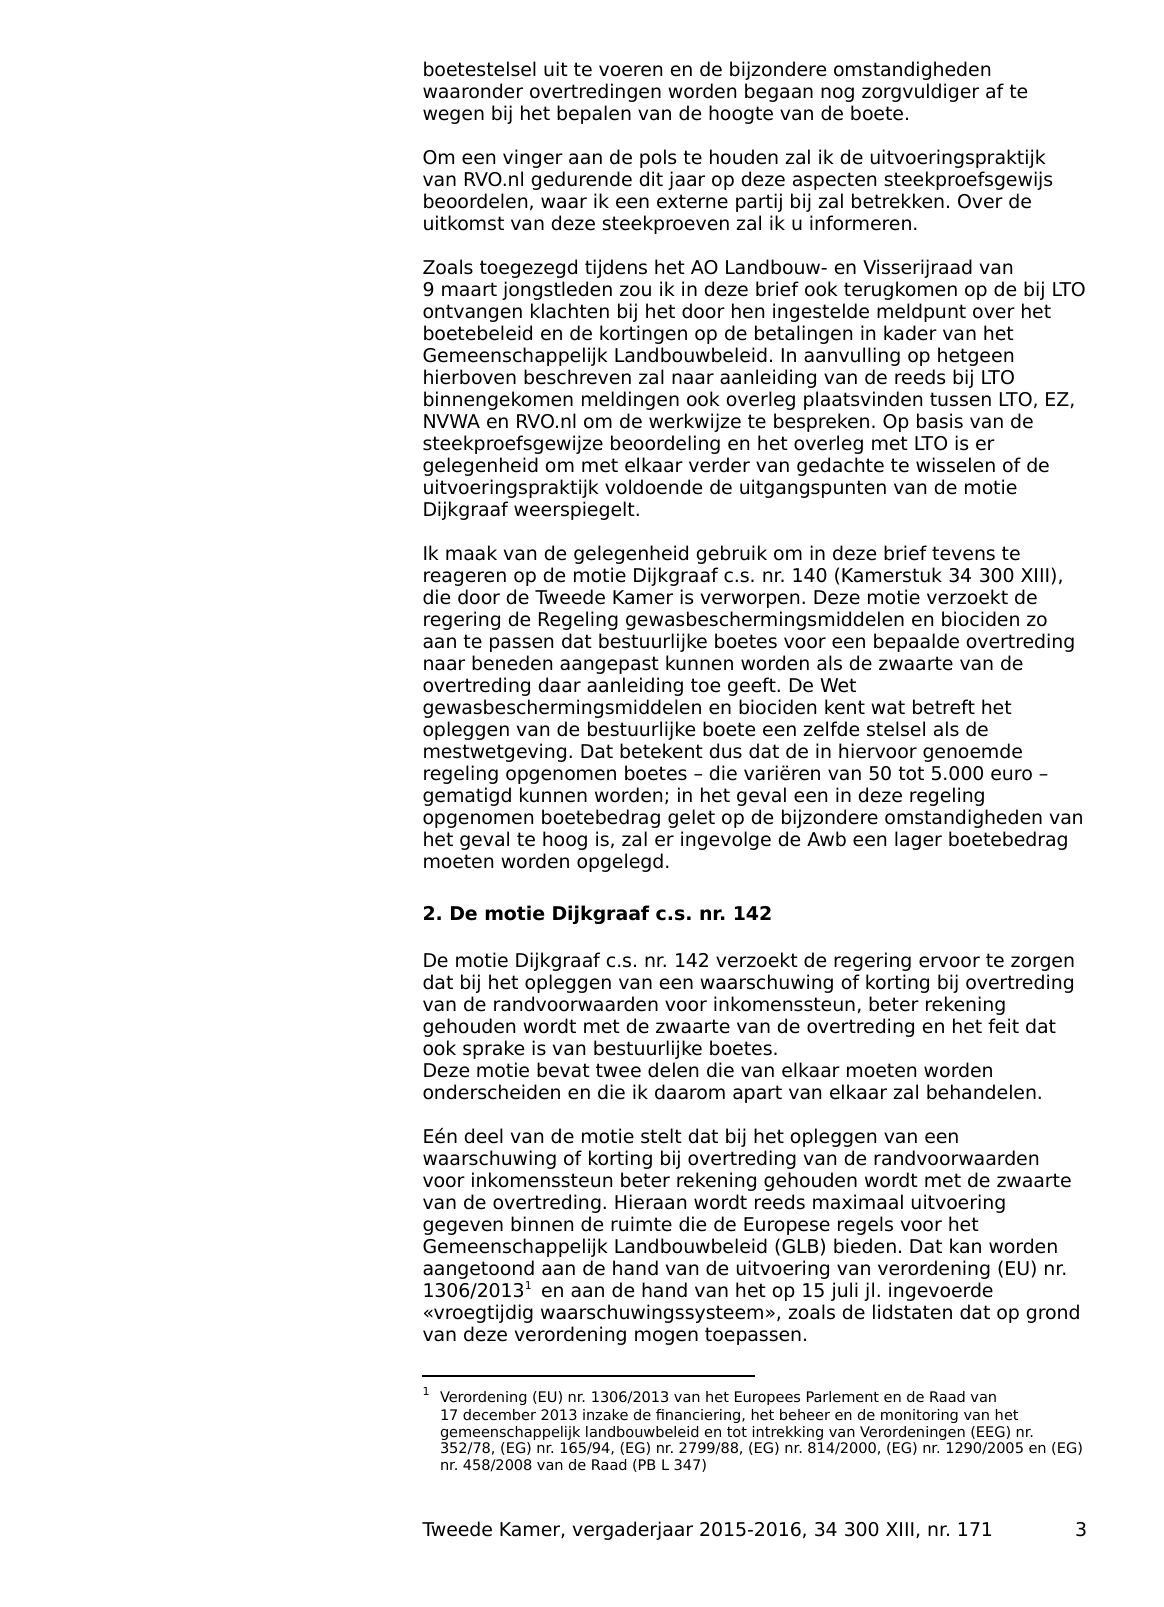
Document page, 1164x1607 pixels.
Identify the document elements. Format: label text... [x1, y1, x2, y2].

subtitle 2. De motie Dijkgraaf c.s. nr. 142 [422, 903, 1087, 925]
text Zoals toegezegd tijdens het AO Landbouw- en Visserijraad van 9 maart jongstleden zou ik in deze brief ook terugkomen op de bij LTO ontvangen klachten bij het door hen ingestelde meldpunt over het boetebeleid en de kortingen op de betalingen in kader van het Gemeenschappelijk Landbouwbeleid. In aanvulling op hetgeen hierboven beschreven zal naar aanleiding van de reeds bij LTO binnengekomen meldingen ook overleg plaatsvinden tussen LTO, EZ, NVWA en RVO.nl om de werkwijze te bespreken. Op basis van de steekproefsgewijze beoordeling en het overleg met LTO is er gelegenheid om met elkaar verder van gedachte te wisselen of de uitvoeringspraktijk voldoende de uitgangspunten van de motie Dijkgraaf weerspiegelt. [422, 257, 1087, 521]
text boetestelsel uit te voeren en de bijzondere omstandigheden waaronder overtredingen worden begaan nog zorgvuldiger af te wegen bij het bepalen van de hoogte van de boete. [422, 59, 1087, 125]
text Deze motie bevat twee delen die van elkaar moeten worden onderscheiden en die ik daarom apart van elkaar zal behandelen. [422, 1060, 1087, 1104]
text Verordening (EU) nr. 1306/2013 van het Europees Parlement en de Raad van 17 december 2013 inzake de financiering, het beheer en de monitoring van het gemeenschappelijk landbouwbeleid en tot intrekking van Verordeningen (EEG) nr. 352/78, (EG) nr. 165/94, (EG) nr. 2799/88, (EG) nr. 814/2000, (EG) nr. 1290/2005 en (EG) nr. 458/2008 van de Raad (PB L 347) [422, 1385, 1087, 1474]
text Eén deel van de motie stelt dat bij het opleggen van een waarschuwing of korting bij overtreding van de randvoorwaarden voor inkomenssteun beter rekening gehouden wordt met de zwaarte van de overtreding. Hieraan wordt reeds maximaal uitvoering gegeven binnen de ruimte die de Europese regels voor het Gemeenschappelijk Landbouwbeleid (GLB) bieden. Dat kan worden aangetoond aan de hand van de uitvoering van verordening (EU) nr. 1306/2013 en aan de hand van het op 15 juli jl. ingevoerde «vroegtijdig waarschuwingssysteem», zoals de lidstaten dat op grond van deze verordening mogen toepassen. [422, 1126, 1087, 1346]
text Ik maak van de gelegenheid gebruik om in deze brief tevens te reageren op de motie Dijkgraaf c.s. nr. 140 (Kamerstuk 34 300 XIII), die door de Tweede Kamer is verworpen. Deze motie verzoekt de regering de Regeling gewasbeschermingsmiddelen en biociden zo aan te passen dat bestuurlijke boetes voor een bepaalde overtreding naar beneden aangepast kunnen worden als de zwaarte van de overtreding daar aanleiding toe geeft. De Wet gewasbeschermingsmiddelen en biociden kent wat betreft het opleggen van de bestuurlijke boete een zelfde stelsel als de mestwetgeving. Dat betekent dus dat de in hiervoor genoemde regeling opgenomen boetes – die variëren van 50 tot 5.000 euro – gematigd kunnen worden; in het geval een in deze regeling opgenomen boetebedrag gelet op de bijzondere omstandigheden van het geval te hoog is, zal er ingevolge de Awb een lager boetebedrag moeten worden opgelegd. [422, 543, 1087, 873]
text De motie Dijkgraaf c.s. nr. 142 verzoekt de regering ervoor te zorgen dat bij het opleggen van een waarschuwing of korting bij overtreding van de randvoorwaarden voor inkomenssteun, beter rekening gehouden wordt met de zwaarte van de overtreding en het feit dat ook sprake is van bestuurlijke boetes. [422, 950, 1087, 1060]
text Om een vinger aan de pols te houden zal ik de uitvoeringspraktijk van RVO.nl gedurende dit jaar op deze aspecten steekproefsgewijs beoordelen, waar ik een externe partij bij zal betrekken. Over de uitkomst van deze steekproeven zal ik u informeren. [422, 147, 1087, 235]
